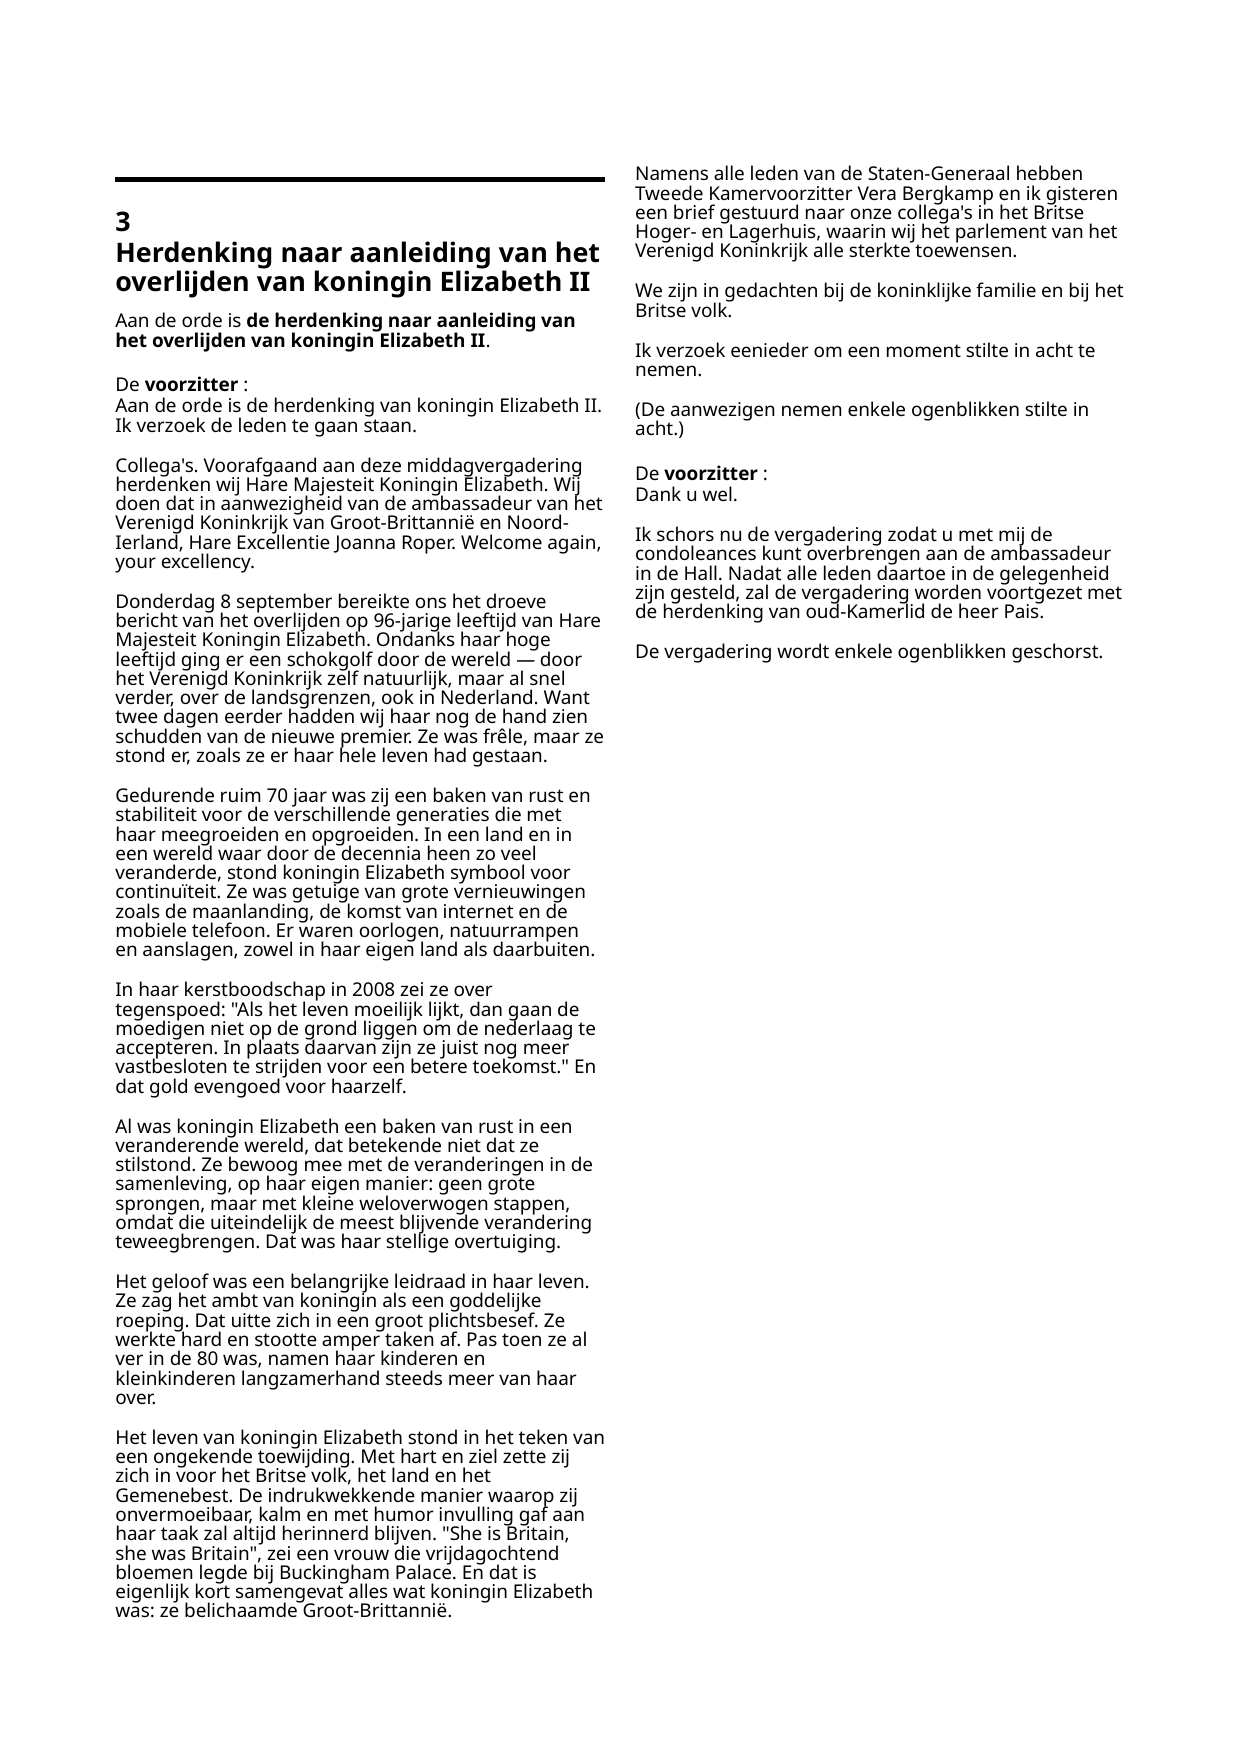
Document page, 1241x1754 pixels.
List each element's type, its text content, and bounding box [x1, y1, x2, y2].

text Al was koningin Elizabeth een baken van rust in een veranderende wereld, dat betekende niet dat ze stilstond. Ze bewoog mee met de veranderingen in de samenleving, op haar eigen manier: geen grote sprongen, maar met kleine weloverwogen stappen, omdat die uiteindelijk de meest blijvende verandering teweegbrengen. Dat was haar stellige overtuiging. [115, 1118, 605, 1252]
text Aan de orde is de herdenking van koningin Elizabeth II. Ik verzoek de leden te gaan staan. [115, 397, 605, 436]
text Aan de orde is de herdenking naar aanleiding van het overlijden van koningin Elizabeth II. [115, 312, 605, 351]
text We zijn in gedachten bij de koninklijke familie en bij het Britse volk. [635, 282, 1125, 321]
text De vergadering wordt enkele ogenblikken geschorst. [635, 643, 1125, 663]
text (De aanwezigen nemen enkele ogenblikken stilte in acht.) [635, 401, 1125, 439]
text Collega's. Voorafgaand aan deze middagvergadering herdenken wij Hare Majesteit Koningin Elizabeth. Wij doen dat in aanwezigheid van de ambassadeur van het Verenigd Koninkrijk van Groot-Brittannië en Noord-Ierland, Hare Excellentie Joanna Roper. Welcome again, your excellency. [115, 457, 605, 572]
text In haar kerstboodschap in 2008 zei ze over tegenspoed: "Als het leven moeilijk lijkt, dan gaan de moedigen niet op de grond liggen om de nederlaag te accepteren. In plaats daarvan zijn ze juist nog meer vastbesloten te strijden voor een betere toekomst." En dat gold evengoed voor haarzelf. [115, 981, 605, 1097]
text Gedurende ruim 70 jaar was zij een baken van rust en stabiliteit voor de verschillende generaties die met haar meegroeiden en opgroeiden. In een land en in een wereld waar door de decennia heen zo veel veranderde, stond koningin Elizabeth symbool voor continuïteit. Ze was getuige van grote vernieuwingen zoals de maanlanding, de komst van internet en de mobiele telefoon. Er waren oorlogen, natuurrampen en aanslagen, zowel in haar eigen land als daarbuiten. [115, 787, 605, 961]
text Ik verzoek eenieder om een moment stilte in acht te nemen. [635, 342, 1125, 380]
text Dank u wel. [635, 486, 1125, 505]
text Het leven van koningin Elizabeth stond in het teken van een ongekende toewijding. Met hart en ziel zette zij zich in voor het Britse volk, het land en het Gemenebest. De indrukwekkende manier waarop zij onvermoeibaar, kalm en met humor invulling gaf aan haar taak zal altijd herinnerd blijven. "She is Britain, she was Britain", zei een vrouw die vrijdagochtend bloemen legde bij Buckingham Palace. En dat is eigenlijk kort samengevat alles wat koningin Elizabeth was: ze belichaamde Groot-Brittannië. [115, 1429, 605, 1622]
text 3 [115, 203, 605, 239]
text Het geloof was een belangrijke leidraad in haar leven. Ze zag het ambt van koningin als een goddelijke roeping. Dat uitte zich in een groot plichtsbesef. Ze werkte hard en stootte amper taken af. Pas toen ze al ver in de 80 was, namen haar kinderen en kleinkinderen langzamerhand steeds meer van haar over. [115, 1273, 605, 1408]
text Herdenking naar aanleiding van het overlijden van koningin Elizabeth II [115, 239, 605, 312]
text De voorzitter : [115, 372, 605, 397]
text Ik schors nu de vergadering zodat u met mij de condoleances kunt overbrengen aan de ambassadeur in de Hall. Nadat alle leden daartoe in de gelegenheid zijn gesteld, zal de vergadering worden voortgezet met de herdenking van oud-Kamerlid de heer Pais. [635, 526, 1125, 622]
text De voorzitter : [635, 460, 1125, 486]
text Namens alle leden van de Staten-Generaal hebben Tweede Kamervoorzitter Vera Bergkamp en ik gisteren een brief gestuurd naar onze collega's in het Britse Hoger- en Lagerhuis, waarin wij het parlement van het Verenigd Koninkrijk alle sterkte toewensen. [635, 165, 1125, 262]
text Donderdag 8 september bereikte ons het droeve bericht van het overlijden op 96-jarige leeftijd van Hare Majesteit Koningin Elizabeth. Ondanks haar hoge leeftijd ging er een schokgolf door de wereld — door het Verenigd Koninkrijk zelf natuurlijk, maar al snel verder, over de landsgrenzen, ook in Nederland. Want twee dagen eerder hadden wij haar nog de hand zien schudden van de nieuwe premier. Ze was frêle, maar ze stond er, zoals ze er haar hele leven had gestaan. [115, 593, 605, 766]
